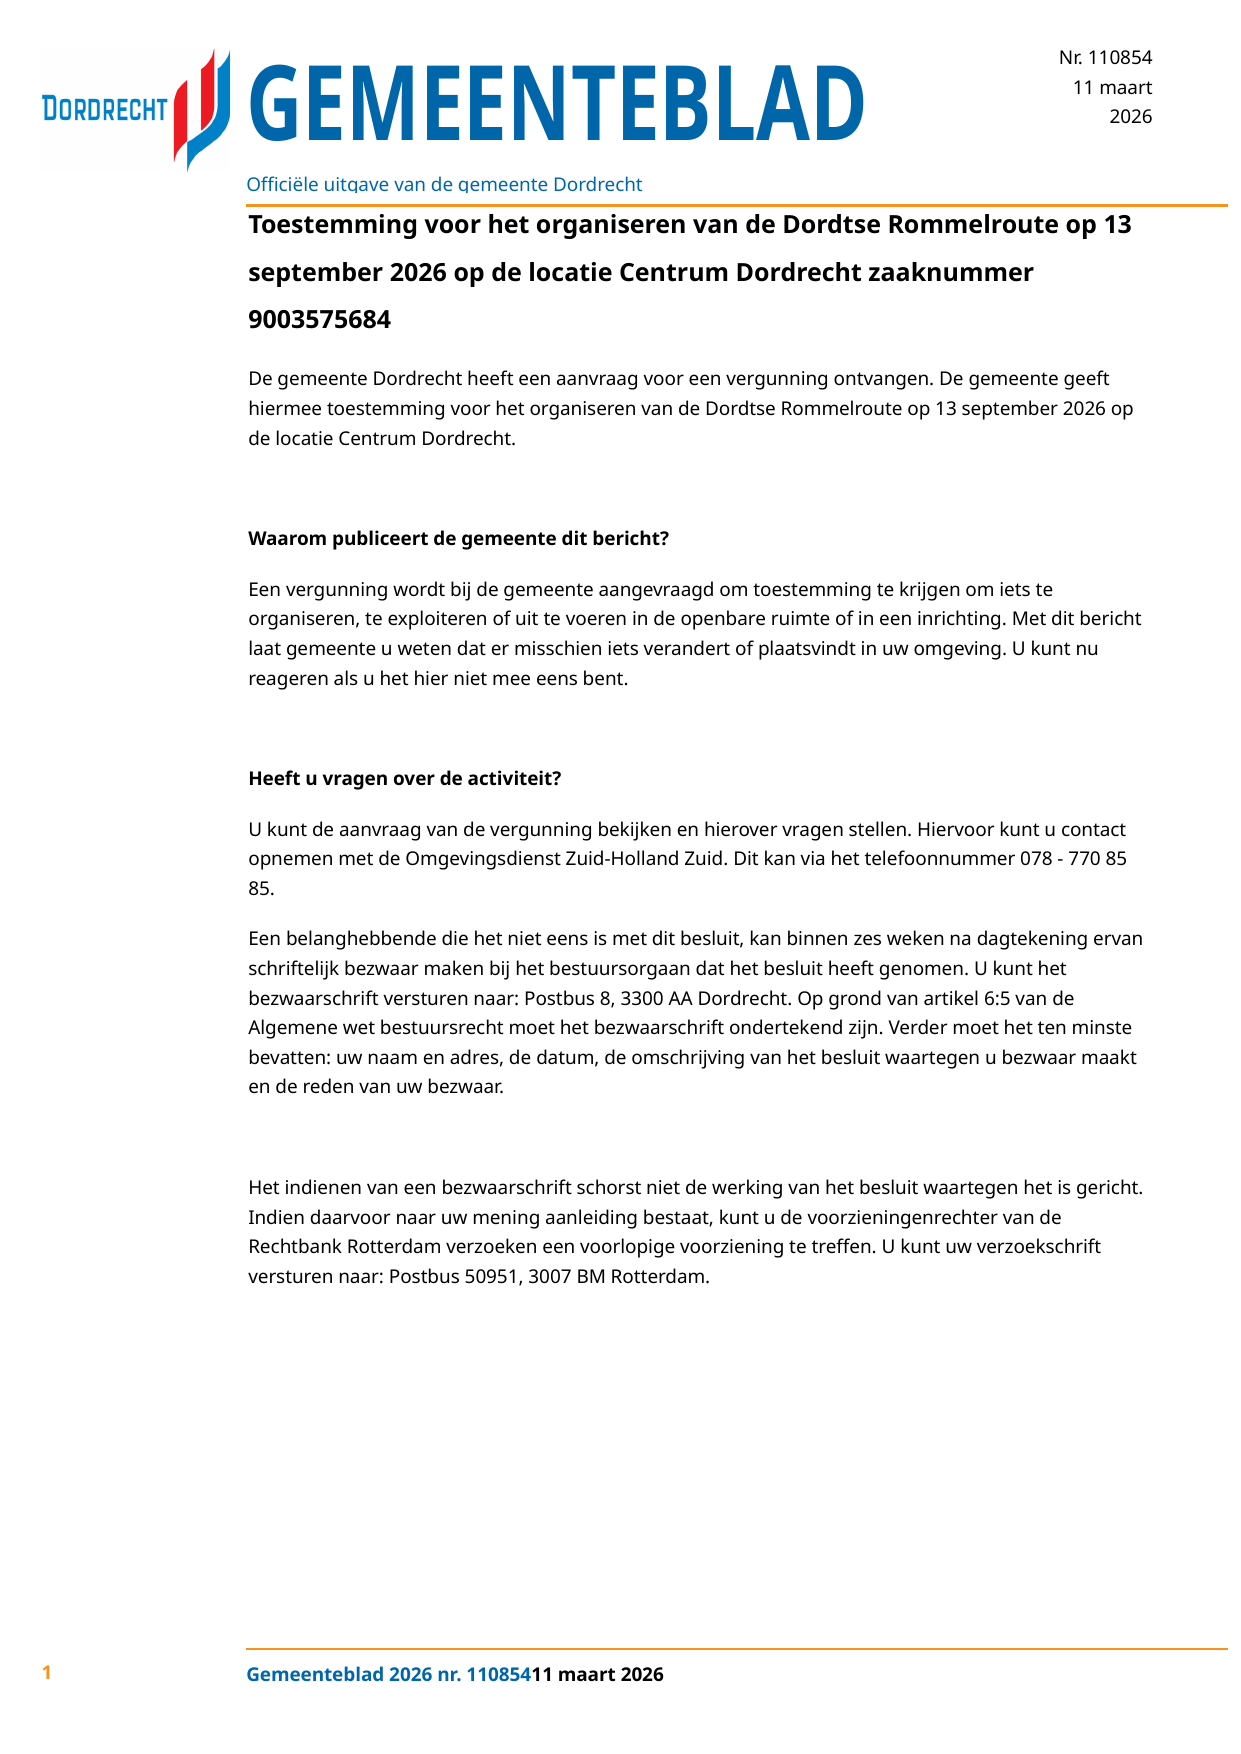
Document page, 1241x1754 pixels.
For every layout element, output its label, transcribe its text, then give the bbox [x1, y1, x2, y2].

text Een vergunning wordt bij de gemeente aangevraagd om toestemming te krijgen om iets te organiseren, te exploiteren of uit te voeren in de openbare ruimte of in een inrichting. Met dit bericht laat gemeente u weten dat er misschien iets verandert of plaatsvindt in uw omgeving. U kunt nu reageren als u het hier niet mee eens bent. [248, 576, 1152, 690]
text De gemeente Dordrecht heeft een aanvraag voor een vergunning ontvangen. De gemeente geeft hiermee toestemming voor het organiseren van de Dordtse Rommelroute op 13 september 2026 op de locatie Centrum Dordrecht. [248, 366, 1152, 450]
text Het indienen van een bezwaarschrift schorst niet de werking van het besluit waartegen het is gericht. Indien daarvoor naar uw mening aanleiding bestaat, kunt u de voorzieningenrechter van de Rechtbank Rotterdam verzoeken een voorlopige voorziening te treffen. U kunt uw verzoekschrift versturen naar: Postbus 50951, 3007 BM Rotterdam. [248, 1174, 1152, 1289]
text Een belanghebbende die het niet eens is met dit besluit, kan binnen zes weken na dagtekening ervan schriftelijk bezwaar maken bij het bestuursorgaan dat het besluit heeft genomen. U kunt het bezwaarschrift versturen naar: Postbus 8, 3300 AA Dordrecht. Op grond van artikel 6:5 van de Algemene wet bestuursrecht moet het bezwaarschrift ondertekend zijn. Verder moet het ten minste bevatten: uw naam en adres, de datum, de omschrijving van het besluit waartegen u bezwaar maakt en de reden van uw bezwaar. [248, 926, 1152, 1099]
text Heeft u vragen over de activiteit? [248, 766, 1152, 791]
text Waarom publiceert de gemeente dit bericht? [248, 526, 1152, 551]
text U kunt de aanvraag van de vergunning bekijken en hierover vragen stellen. Hiervoor kunt u contact opnemen met de Omgevingsdienst Zuid-Holland Zuid. Dit kan via het telefoonnummer 078 - 770 85 85. [248, 816, 1152, 901]
text Toestemming voor het organiseren van de Dordtse Rommelroute op 13 september 2026 op de locatie Centrum Dordrecht zaaknummer 9003575684 [248, 207, 1152, 336]
picture [41, 47, 231, 172]
